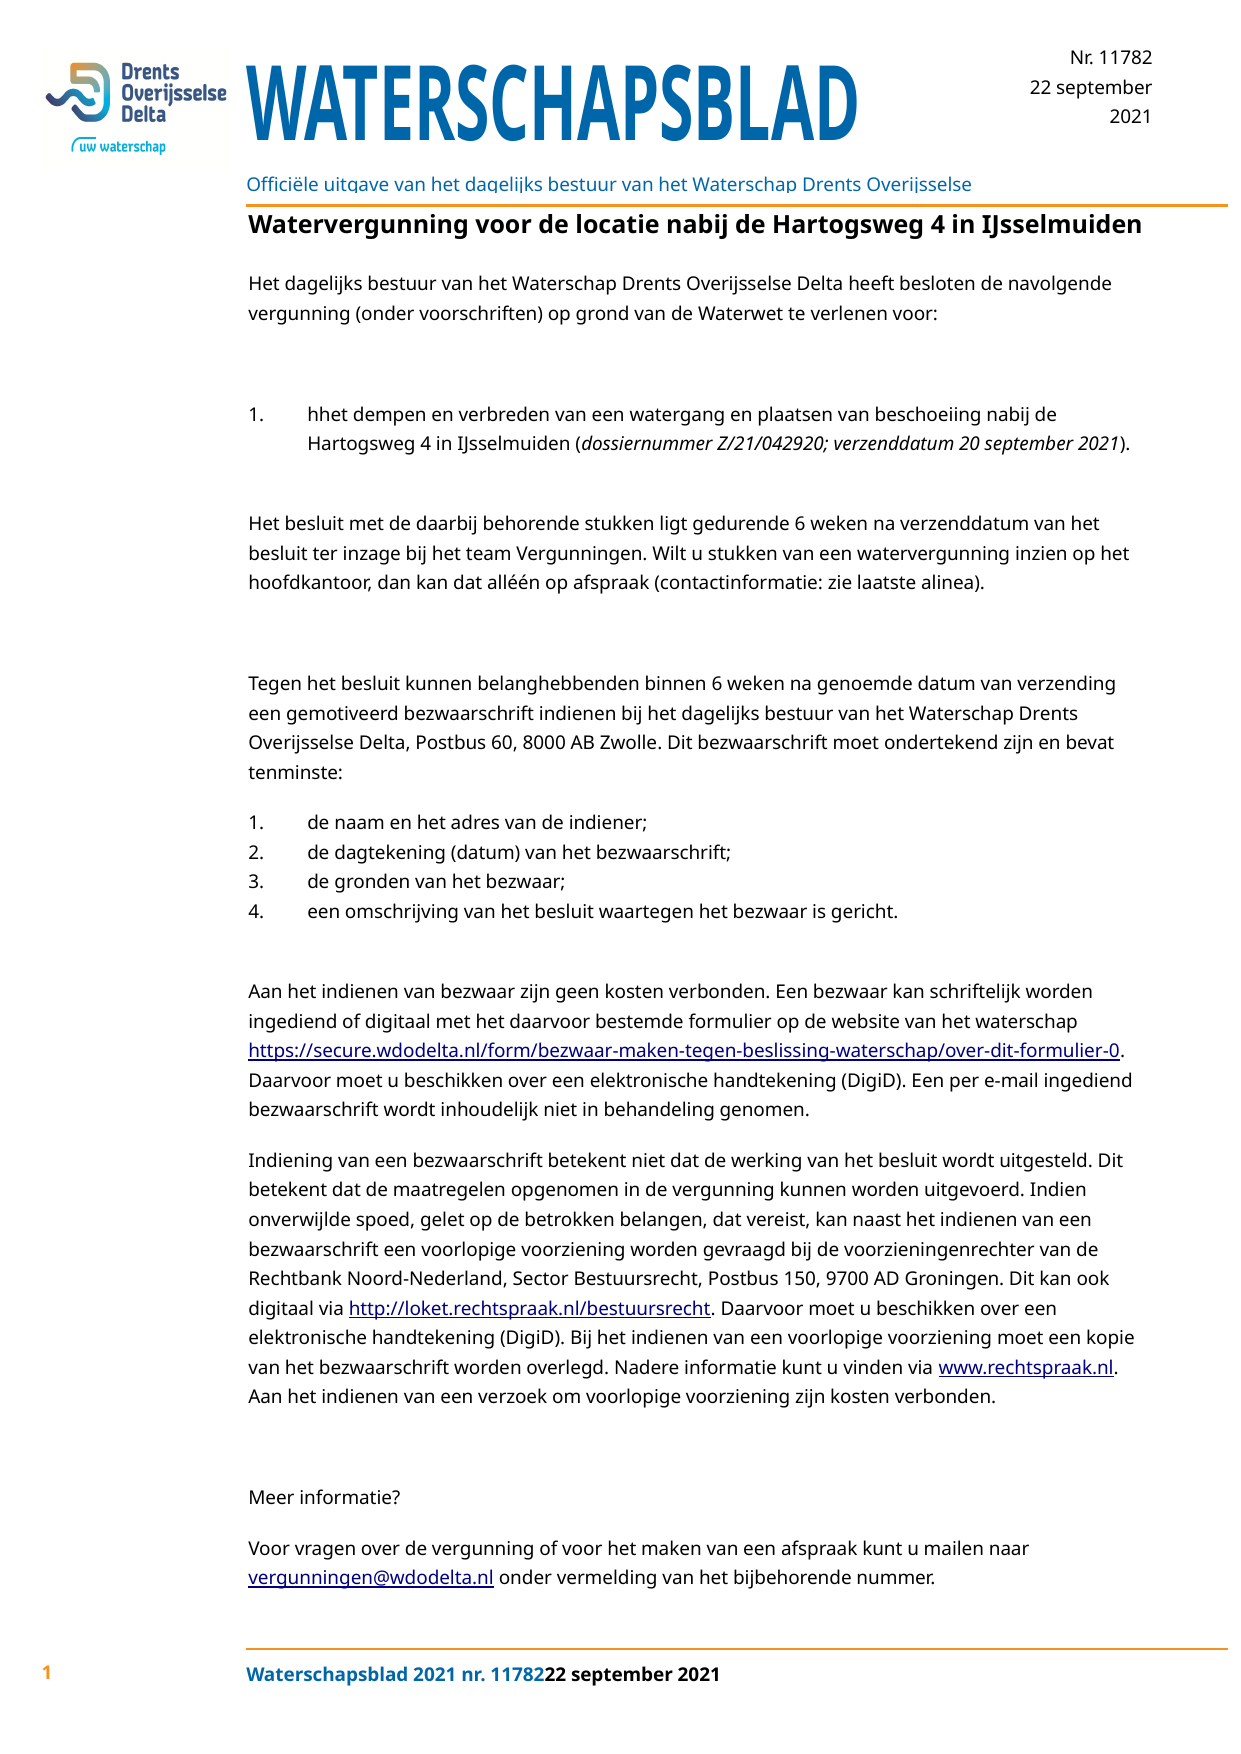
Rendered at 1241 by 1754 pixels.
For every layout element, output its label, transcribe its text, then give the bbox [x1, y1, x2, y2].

list de gronden van het bezwaar; [248, 869, 1152, 894]
text Meer informatie? [248, 1484, 1152, 1510]
list de naam en het adres van de indiener; [248, 809, 1152, 835]
text Aan het indienen van bezwaar zijn geen kosten verbonden. Een bezwaar kan schriftelijk worden ingediend of digitaal met het daarvoor bestemde formulier op de website van het waterschap https://secure.wdodelta.nl/form/bezwaar-maken-tegen-beslissing-waterschap/over-dit-formulier-0. Daarvoor moet u beschikken over een elektronische handtekening (DigiD). Een per e-mail ingediend bezwaarschrift wordt inhoudelijk niet in behandeling genomen. [248, 978, 1152, 1122]
text Tegen het besluit kunnen belanghebbenden binnen 6 weken na genoemde datum van verzending een gemotiveerd bezwaarschrift indienen bij het dagelijks bestuur van het Waterschap Drents Overijsselse Delta, Postbus 60, 8000 AB Zwolle. Dit bezwaarschrift moet ondertekend zijn en bevat tenminste: [248, 670, 1152, 785]
text Het dagelijks bestuur van het Waterschap Drents Overijsselse Delta heeft besloten de navolgende vergunning (onder voorschriften) op grond van de Waterwet te verlenen voor: [248, 270, 1152, 326]
list de dagtekening (datum) van het bezwaarschrift; [248, 839, 1152, 865]
list hhet dempen en verbreden van een watergang en plaatsen van beschoeiing nabij de Hartogsweg 4 in IJsselmuiden (dossiernummer Z/21/042920; verzenddatum 20 september 2021). [248, 401, 1152, 456]
text Indiening van een bezwaarschrift betekent niet dat de werking van het besluit wordt uitgesteld. Dit betekent dat de maatregelen opgenomen in de vergunning kunnen worden uitgevoerd. Indien onverwijlde spoed, gelet op de betrokken belangen, dat vereist, kan naast het indienen van een bezwaarschrift een voorlopige voorziening worden gevraagd bij de voorzieningenrechter van de Rechtbank Noord-Nederland, Sector Bestuursrecht, Postbus 150, 9700 AD Groningen. Dit kan ook digitaal via http://loket.rechtspraak.nl/bestuursrecht. Daarvoor moet u beschikken over een elektronische handtekening (DigiD). Bij het indienen van een voorlopige voorziening moet een kopie van het bezwaarschrift worden overlegd. Nadere informatie kunt u vinden via www.rechtspraak.nl. Aan het indienen van een verzoek om voorlopige voorziening zijn kosten verbonden. [248, 1147, 1152, 1409]
picture [41, 47, 231, 172]
text Voor vragen over de vergunning of voor het maken van een afspraak kunt u mailen naar vergunningen@wdodelta.nl onder vermelding van het bijbehorende nummer. [248, 1535, 1152, 1590]
list een omschrijving van het besluit waartegen het bezwaar is gericht. [248, 898, 1152, 924]
text Het besluit met de daarbij behorende stukken ligt gedurende 6 weken na verzenddatum van het besluit ter inzage bij het team Vergunningen. Wilt u stukken van een watervergunning inzien op het hoofdkantoor, dan kan dat alléén op afspraak (contactinformatie: zie laatste alinea). [248, 510, 1152, 595]
text Watervergunning voor de locatie nabij de Hartogsweg 4 in IJsselmuiden [248, 207, 1152, 241]
